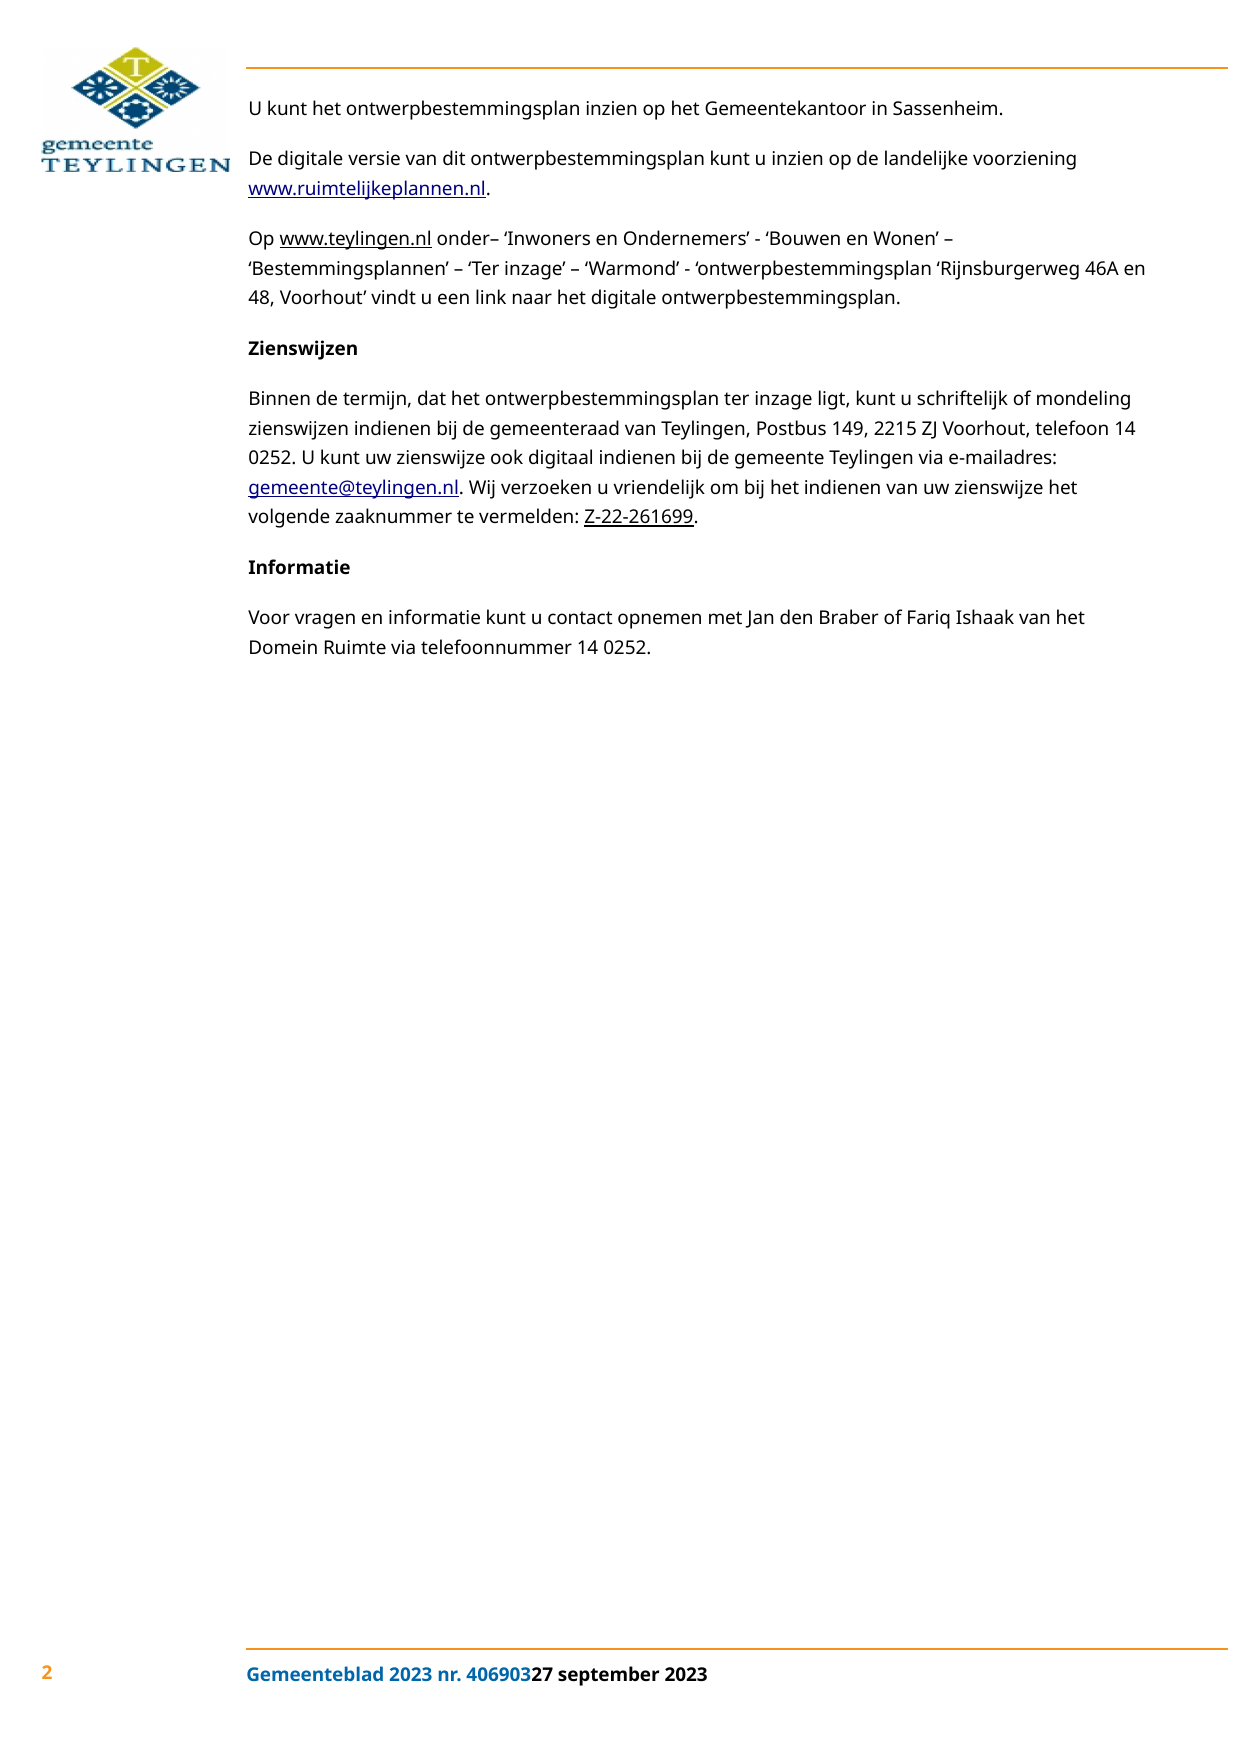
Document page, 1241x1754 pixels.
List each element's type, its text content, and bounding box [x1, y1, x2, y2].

text Binnen de termijn, dat het ontwerpbestemmingsplan ter inzage ligt, kunt u schriftelijk of mondeling zienswijzen indienen bij de gemeenteraad van Teylingen, Postbus 149, 2215 ZJ Voorhout, telefoon 14 0252. U kunt uw zienswijze ook digitaal indienen bij de gemeente Teylingen via e-mailadres: gemeente@teylingen.nl. Wij verzoeken u vriendelijk om bij het indienen van uw zienswijze het volgende zaaknummer te vermelden: Z-22-261699. [248, 385, 1152, 529]
text De digitale versie van dit ontwerpbestemmingsplan kunt u inzien op de landelijke voorziening www.ruimtelijkeplannen.nl. [248, 145, 1152, 201]
text Voor vragen en informatie kunt u contact opnemen met Jan den Braber of Fariq Ishaak van het Domein Ruimte via telefoonnummer 14 0252. [248, 604, 1152, 660]
text U kunt het ontwerpbestemmingsplan inzien op het Gemeentekantoor in Sassenheim. [248, 95, 1152, 121]
text Informatie [248, 554, 1152, 580]
text Op www.teylingen.nl onder– ‘Inwoners en Ondernemers’ - ‘Bouwen en Wonen’ – ‘Bestemmingsplannen’ – ‘Ter inzage’ – ‘Warmond’ - ‘ontwerpbestemmingsplan ‘Rijnsburgerweg 46A en 48, Voorhout’ vindt u een link naar het digitale ontwerpbestemmingsplan. [248, 225, 1152, 310]
picture [41, 47, 231, 172]
text Zienswijzen [248, 335, 1152, 361]
